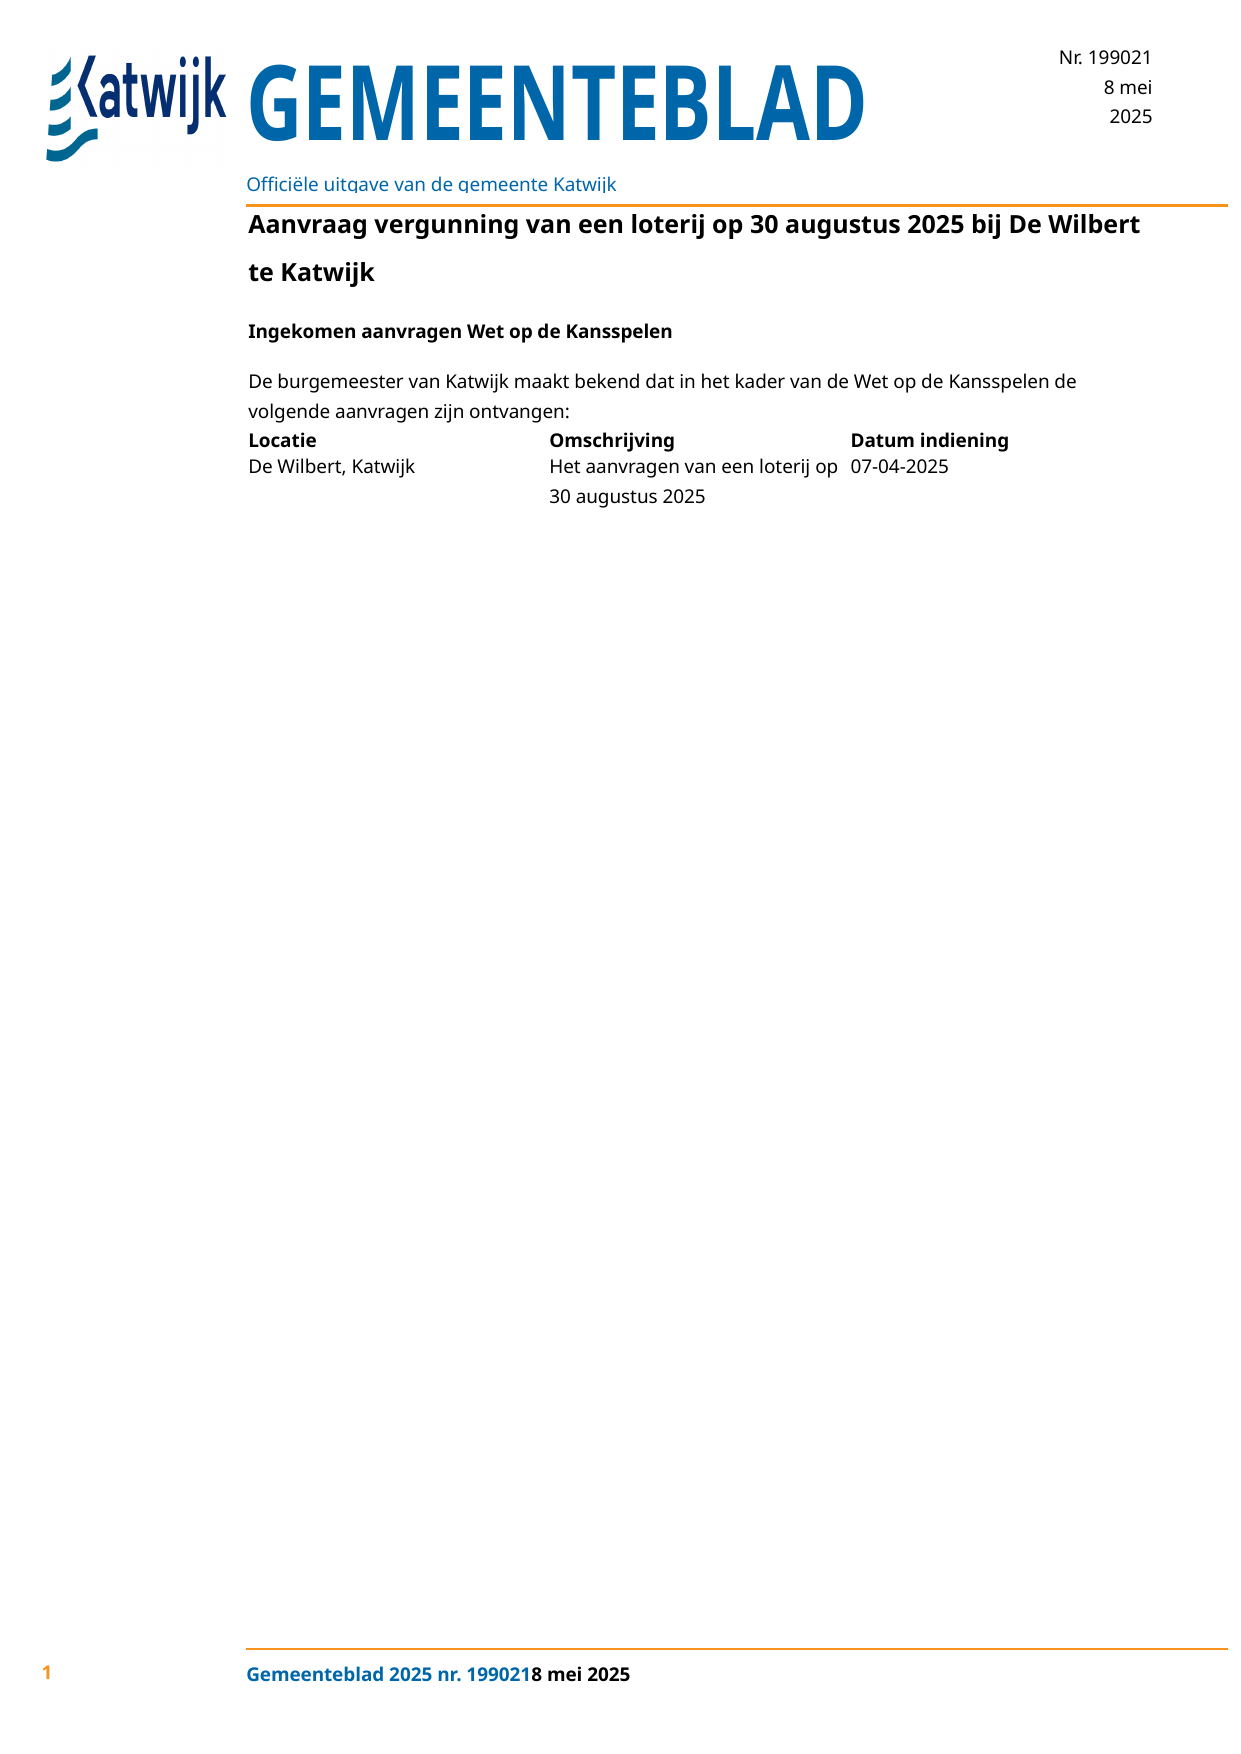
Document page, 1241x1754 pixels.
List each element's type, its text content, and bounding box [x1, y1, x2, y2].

table_cell De Wilbert, Katwijk [248, 453, 549, 509]
table_cell 07-04-2025 [850, 453, 1152, 509]
text Ingekomen aanvragen Wet op de Kansspelen [248, 318, 1152, 344]
table_cell Het aanvragen van een loterij op 30 augustus 2025 [549, 453, 850, 509]
text Aanvraag vergunning van een loterij op 30 augustus 2025 bij De Wilbert te Katwijk [248, 207, 1152, 288]
table_header Locatie [248, 428, 549, 453]
table_header Datum indiening [850, 428, 1152, 453]
text De burgemeester van Katwijk maakt bekend dat in het kader van de Wet op de Kansspelen de volgende aanvragen zijn ontvangen: [248, 368, 1152, 424]
picture [41, 47, 231, 172]
table_header Omschrijving [549, 428, 850, 453]
